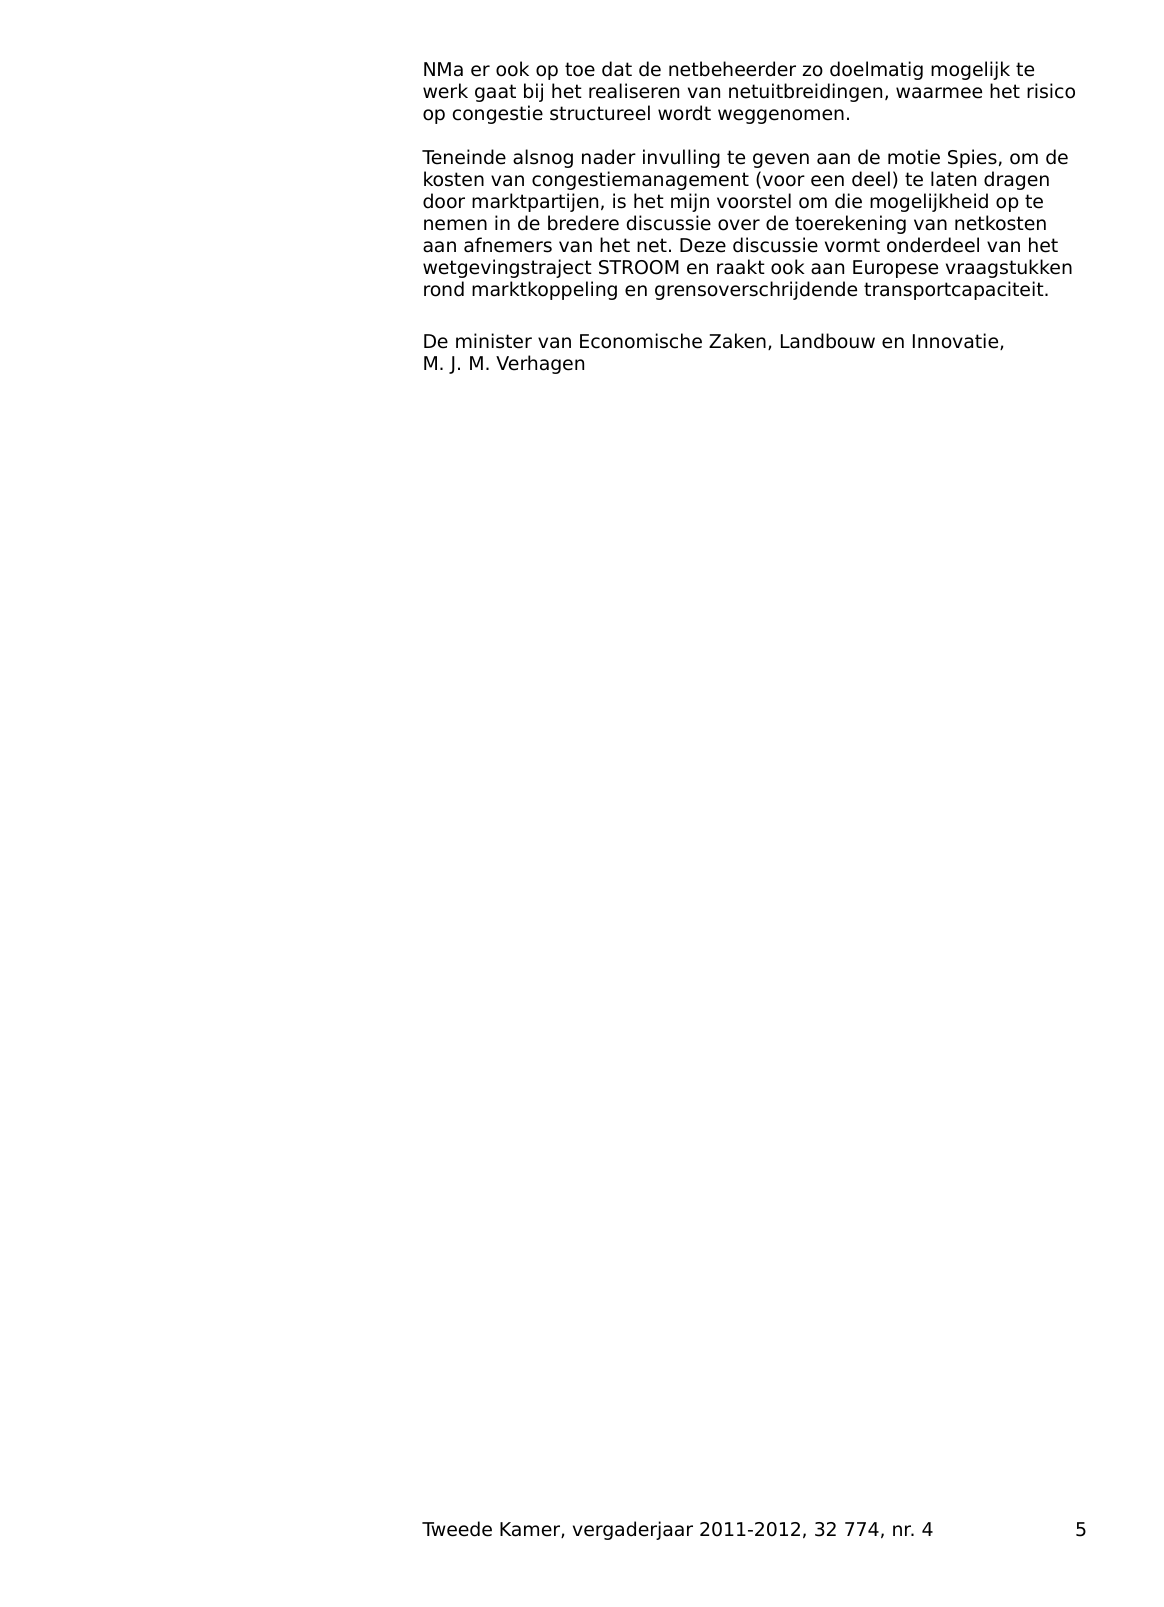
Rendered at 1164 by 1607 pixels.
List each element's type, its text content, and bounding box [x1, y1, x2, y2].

text Teneinde alsnog nader invulling te geven aan de motie Spies, om de kosten van congestiemanagement (voor een deel) te laten dragen door marktpartijen, is het mijn voorstel om die mogelijkheid op te nemen in de bredere discussie over de toerekening van netkosten aan afnemers van het net. Deze discussie vormt onderdeel van het wetgevingstraject STROOM en raakt ook aan Europese vraagstukken rond marktkoppeling en grensoverschrijdende transportcapaciteit. [422, 147, 1087, 301]
text NMa er ook op toe dat de netbeheerder zo doelmatig mogelijk te werk gaat bij het realiseren van netuitbreidingen, waarmee het risico op congestie structureel wordt weggenomen. [422, 59, 1087, 125]
text De minister van Economische Zaken, Landbouw en Innovatie, M. J. M. Verhagen [422, 331, 1087, 375]
